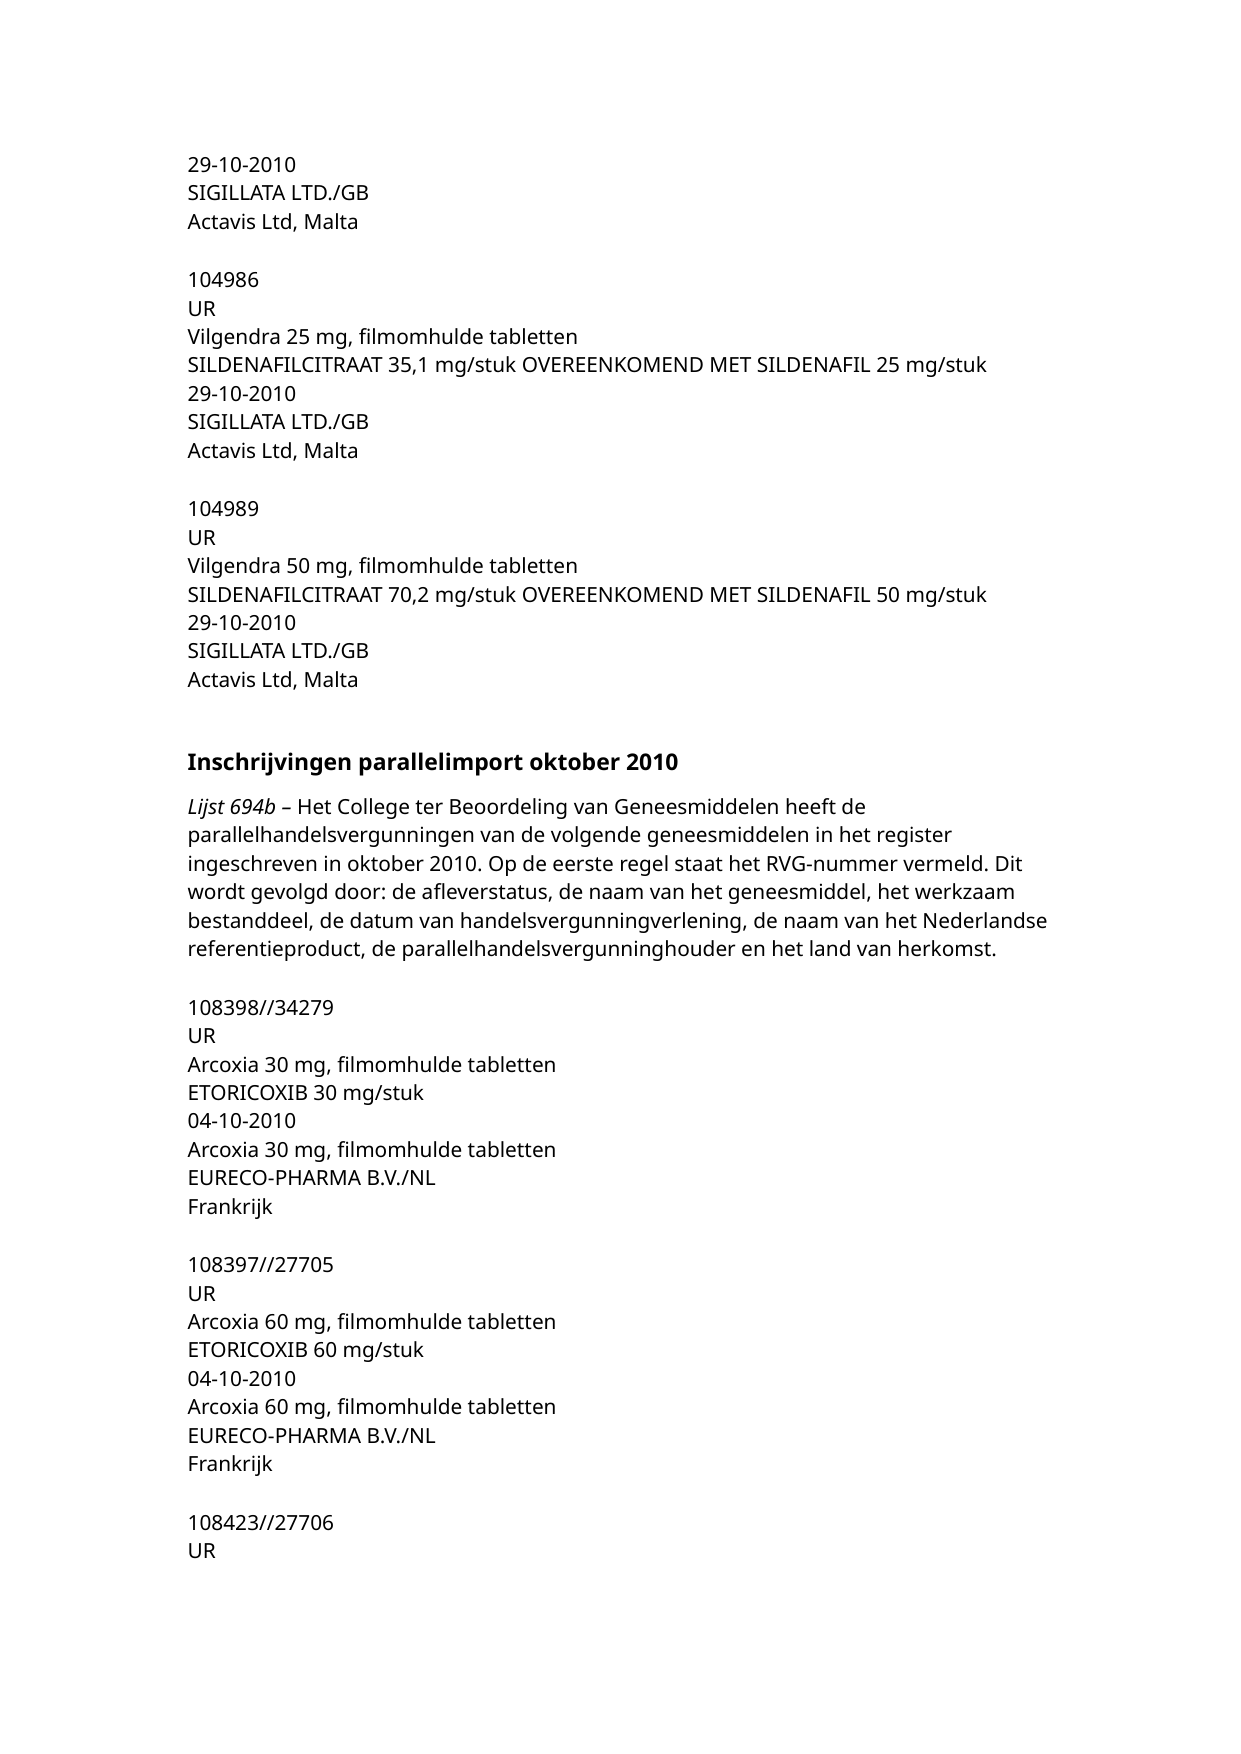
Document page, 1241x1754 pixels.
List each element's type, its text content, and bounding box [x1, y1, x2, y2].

text Frankrijk [187, 1192, 1053, 1220]
text UR [187, 294, 1053, 322]
text ETORICOXIB 30 mg/stuk [187, 1078, 1053, 1107]
text UR [187, 1021, 1053, 1050]
text 29-10-2010 [187, 608, 1053, 637]
text Arcoxia 30 mg, filmomhulde tabletten [187, 1050, 1053, 1078]
text EURECO-PHARMA B.V./NL [187, 1163, 1053, 1192]
text 04-10-2010 [187, 1107, 1053, 1135]
text UR [187, 1536, 1053, 1565]
text Lijst 694b – Het College ter Beoordeling van Geneesmiddelen heeft de parallelhandelsvergunningen van de volgende geneesmiddelen in het register ingeschreven in oktober 2010. Op de eerste regel staat het RVG-nummer vermeld. Dit wordt gevolgd door: de afleverstatus, de naam van het geneesmiddel, het werkzaam bestanddeel, de datum van handelsvergunningverlening, de naam van het Nederlandse referentieproduct, de parallelhandelsvergunninghouder en het land van herkomst. [187, 792, 1053, 963]
text EURECO-PHARMA B.V./NL [187, 1421, 1053, 1449]
text SILDENAFILCITRAAT 35,1 mg/stuk OVEREENKOMEND MET SILDENAFIL 25 mg/stuk [187, 351, 1053, 379]
text Actavis Ltd, Malta [187, 436, 1053, 464]
text SIGILLATA LTD./GB [187, 407, 1053, 436]
text 108398//34279 [187, 993, 1053, 1021]
text 108397//27705 [187, 1250, 1053, 1279]
text 29-10-2010 [187, 379, 1053, 407]
text SIGILLATA LTD./GB [187, 637, 1053, 665]
text Vilgendra 25 mg, filmomhulde tabletten [187, 322, 1053, 351]
subtitle Inschrijvingen parallelimport oktober 2010 [187, 746, 1053, 777]
text Vilgendra 50 mg, filmomhulde tabletten [187, 551, 1053, 580]
text Arcoxia 60 mg, filmomhulde tabletten [187, 1307, 1053, 1336]
text UR [187, 523, 1053, 551]
text Actavis Ltd, Malta [187, 207, 1053, 235]
text 104986 [187, 265, 1053, 294]
text ETORICOXIB 60 mg/stuk [187, 1336, 1053, 1364]
text SIGILLATA LTD./GB [187, 178, 1053, 207]
text Frankrijk [187, 1449, 1053, 1478]
text 29-10-2010 [187, 150, 1053, 178]
text 04-10-2010 [187, 1364, 1053, 1392]
text UR [187, 1279, 1053, 1307]
text 108423//27706 [187, 1508, 1053, 1536]
text Arcoxia 30 mg, filmomhulde tabletten [187, 1135, 1053, 1163]
text Actavis Ltd, Malta [187, 665, 1053, 693]
text SILDENAFILCITRAAT 70,2 mg/stuk OVEREENKOMEND MET SILDENAFIL 50 mg/stuk [187, 580, 1053, 608]
text 104989 [187, 494, 1053, 523]
text Arcoxia 60 mg, filmomhulde tabletten [187, 1392, 1053, 1421]
